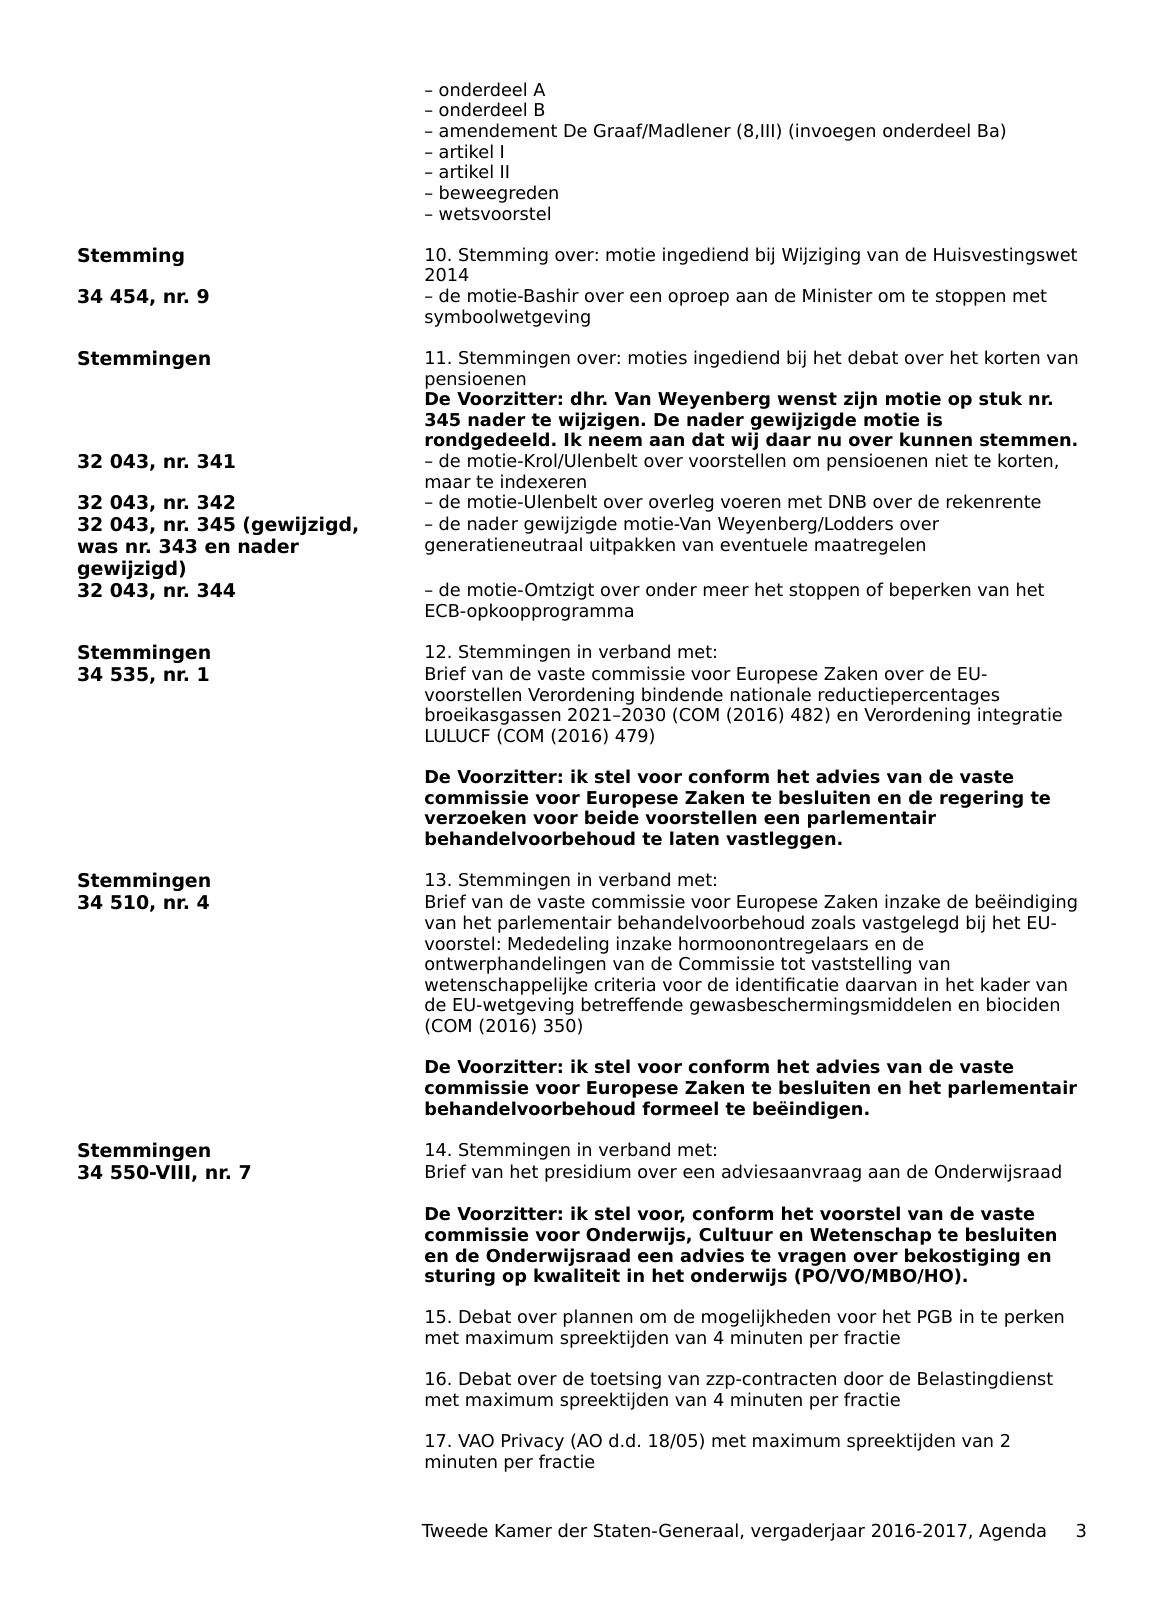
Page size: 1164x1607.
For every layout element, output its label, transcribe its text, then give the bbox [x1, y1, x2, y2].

table_cell [401, 224, 418, 245]
table_cell [401, 767, 418, 849]
table_cell [418, 850, 1087, 870]
table_cell – de motie-Bashir over een oproep aan de Minister om te stoppen met symboolwetgeving [418, 286, 1087, 327]
table_cell [418, 1037, 1087, 1057]
table_cell [418, 621, 1087, 642]
table_cell [77, 767, 401, 849]
table_cell 32 043, nr. 344 [77, 580, 401, 621]
table_cell [401, 245, 418, 286]
table_cell [77, 121, 401, 142]
table_cell [77, 1349, 401, 1369]
table_cell [77, 1037, 401, 1057]
table_cell 10. Stemming over: motie ingediend bij Wijziging van de Huisvestingswet 2014 [418, 245, 1087, 286]
table_cell Stemming [77, 245, 401, 286]
table_cell [418, 746, 1087, 767]
table_cell [401, 1349, 418, 1369]
table_cell Stemmingen [77, 642, 401, 664]
table_cell [401, 514, 418, 580]
table_cell [77, 162, 401, 183]
table_cell [77, 204, 401, 224]
table_cell [77, 621, 401, 642]
table_cell [401, 1037, 418, 1057]
table_cell [77, 1369, 401, 1411]
table_cell Stemmingen [77, 1140, 401, 1162]
table_cell Stemmingen [77, 348, 401, 389]
table_cell [401, 580, 418, 621]
table_cell [401, 142, 418, 162]
table_cell [77, 1287, 401, 1307]
table_cell 34 510, nr. 4 [77, 892, 401, 1037]
table_cell [401, 1411, 418, 1431]
table_cell [401, 850, 418, 870]
table_cell [401, 451, 418, 492]
table_cell [401, 746, 418, 767]
table_cell [77, 1119, 401, 1140]
table_cell [401, 1308, 418, 1349]
table_cell [77, 1204, 401, 1287]
table_cell [401, 1140, 418, 1162]
table_cell [77, 59, 401, 80]
table_cell 32 043, nr. 341 [77, 451, 401, 492]
table_cell 34 454, nr. 9 [77, 286, 401, 327]
table_cell [401, 1287, 418, 1307]
table_cell – beweegreden [418, 183, 1087, 203]
table_cell De Voorzitter: ik stel voor conform het advies van de vaste commissie voor Europese Zaken te besluiten en de regering te verzoeken voor beide voorstellen een parlementair behandelvoorbehoud te laten vastleggen. [418, 767, 1087, 849]
table_cell 14. Stemmingen in verband met: [418, 1140, 1087, 1162]
table_cell 12. Stemmingen in verband met: [418, 642, 1087, 664]
table_cell [401, 1119, 418, 1140]
table_cell [401, 664, 418, 746]
table_cell [77, 850, 401, 870]
table_cell 34 550-VIII, nr. 7 [77, 1162, 401, 1184]
table_cell Brief van de vaste commissie voor Europese Zaken over de EU-voorstellen Verordening bindende nationale reductiepercentages broeikasgassen 2021–2030 (COM (2016) 482) en Verordening integratie LULUCF (COM (2016) 479) [418, 664, 1087, 746]
table_cell [418, 1287, 1087, 1307]
table_cell [418, 59, 1087, 80]
table_cell [77, 746, 401, 767]
table_cell – onderdeel B [418, 100, 1087, 121]
table_cell [401, 389, 418, 451]
table_cell [401, 1369, 418, 1411]
table_cell Stemmingen [77, 870, 401, 892]
table_cell – artikel II [418, 162, 1087, 183]
table_cell De Voorzitter: ik stel voor conform het advies van de vaste commissie voor Europese Zaken te besluiten en het parlementair behandelvoorbehoud formeel te beëindigen. [418, 1057, 1087, 1119]
table_cell [401, 286, 418, 327]
table_cell [401, 870, 418, 892]
table_cell Brief van de vaste commissie voor Europese Zaken inzake de beëindiging van het parlementair behandelvoorbehoud zoals vastgelegd bij het EU-voorstel: Mededeling inzake hormoonontregelaars en de ontwerphandelingen van de Commissie tot vaststelling van wetenschappelijke criteria voor de identificatie daarvan in het kader van de EU-wetgeving betreffende gewasbeschermingsmiddelen en biociden (COM (2016) 350) [418, 892, 1087, 1037]
table_cell [401, 1162, 418, 1184]
table_cell – onderdeel A [418, 80, 1087, 100]
table_cell [77, 327, 401, 348]
table_cell [401, 327, 418, 348]
table_cell [401, 204, 418, 224]
table_cell [418, 1349, 1087, 1369]
table_cell [401, 80, 418, 100]
table_cell [77, 1308, 401, 1349]
table_cell [418, 1119, 1087, 1140]
table_cell [418, 224, 1087, 245]
table_cell [77, 389, 401, 451]
table_cell [77, 183, 401, 203]
table_cell – de nader gewijzigde motie-Van Weyenberg/Lodders over generatieneutraal uitpakken van eventuele maatregelen [418, 514, 1087, 580]
table_cell [77, 224, 401, 245]
table_cell – artikel I [418, 142, 1087, 162]
table_cell [401, 100, 418, 121]
table_cell [418, 327, 1087, 348]
table_cell [401, 121, 418, 142]
table_cell [401, 642, 418, 664]
table_cell [401, 1057, 418, 1119]
table_cell [401, 492, 418, 514]
table_cell [401, 892, 418, 1037]
table_cell [418, 1184, 1087, 1204]
table_cell 13. Stemmingen in verband met: [418, 870, 1087, 892]
table_cell 32 043, nr. 342 [77, 492, 401, 514]
table_cell – de motie-Krol/Ulenbelt over voorstellen om pensioenen niet te korten, maar te indexeren [418, 451, 1087, 492]
table_cell 11. Stemmingen over: moties ingediend bij het debat over het korten van pensioenen [418, 348, 1087, 389]
table_cell [77, 1184, 401, 1204]
table_cell Brief van het presidium over een adviesaanvraag aan de Onderwijsraad [418, 1162, 1087, 1184]
table_cell [77, 1411, 401, 1431]
table_cell [401, 183, 418, 203]
table_cell [401, 1204, 418, 1287]
table_cell 34 535, nr. 1 [77, 664, 401, 746]
table_cell De Voorzitter: ik stel voor, conform het voorstel van de vaste commissie voor Onderwijs, Cultuur en Wetenschap te besluiten en de Onderwijsraad een advies te vragen over bekostiging en sturing op kwaliteit in het onderwijs (PO/VO/MBO/HO). [418, 1204, 1087, 1287]
table_cell [401, 162, 418, 183]
table_cell 15. Debat over plannen om de mogelijkheden voor het PGB in te perken met maximum spreektijden van 4 minuten per fractie [418, 1308, 1087, 1349]
table_cell [77, 1057, 401, 1119]
table_cell [401, 1431, 418, 1472]
table_cell [77, 100, 401, 121]
table_cell [77, 142, 401, 162]
table_cell – de motie-Ulenbelt over overleg voeren met DNB over de rekenrente [418, 492, 1087, 514]
table_cell [77, 80, 401, 100]
table_cell [401, 59, 418, 80]
table_cell 16. Debat over de toetsing van zzp-contracten door de Belastingdienst met maximum spreektijden van 4 minuten per fractie [418, 1369, 1087, 1411]
table_cell [401, 621, 418, 642]
table_cell – de motie-Omtzigt over onder meer het stoppen of beperken van het ECB-opkoopprogramma [418, 580, 1087, 621]
table_cell – wetsvoorstel [418, 204, 1087, 224]
table_cell 17. VAO Privacy (AO d.d. 18/05) met maximum spreektijden van 2 minuten per fractie [418, 1431, 1087, 1472]
table_cell [401, 348, 418, 389]
table_cell [418, 1411, 1087, 1431]
table_cell De Voorzitter: dhr. Van Weyenberg wenst zijn motie op stuk nr. 345 nader te wijzigen. De nader gewijzigde motie is rondgedeeld. Ik neem aan dat wij daar nu over kunnen stemmen. [418, 389, 1087, 451]
table_cell [77, 1431, 401, 1472]
table_cell [401, 1184, 418, 1204]
table_cell – amendement De Graaf/Madlener (8,III) (invoegen onderdeel Ba) [418, 121, 1087, 142]
table_cell 32 043, nr. 345 (gewijzigd, was nr. 343 en nader gewijzigd) [77, 514, 401, 580]
